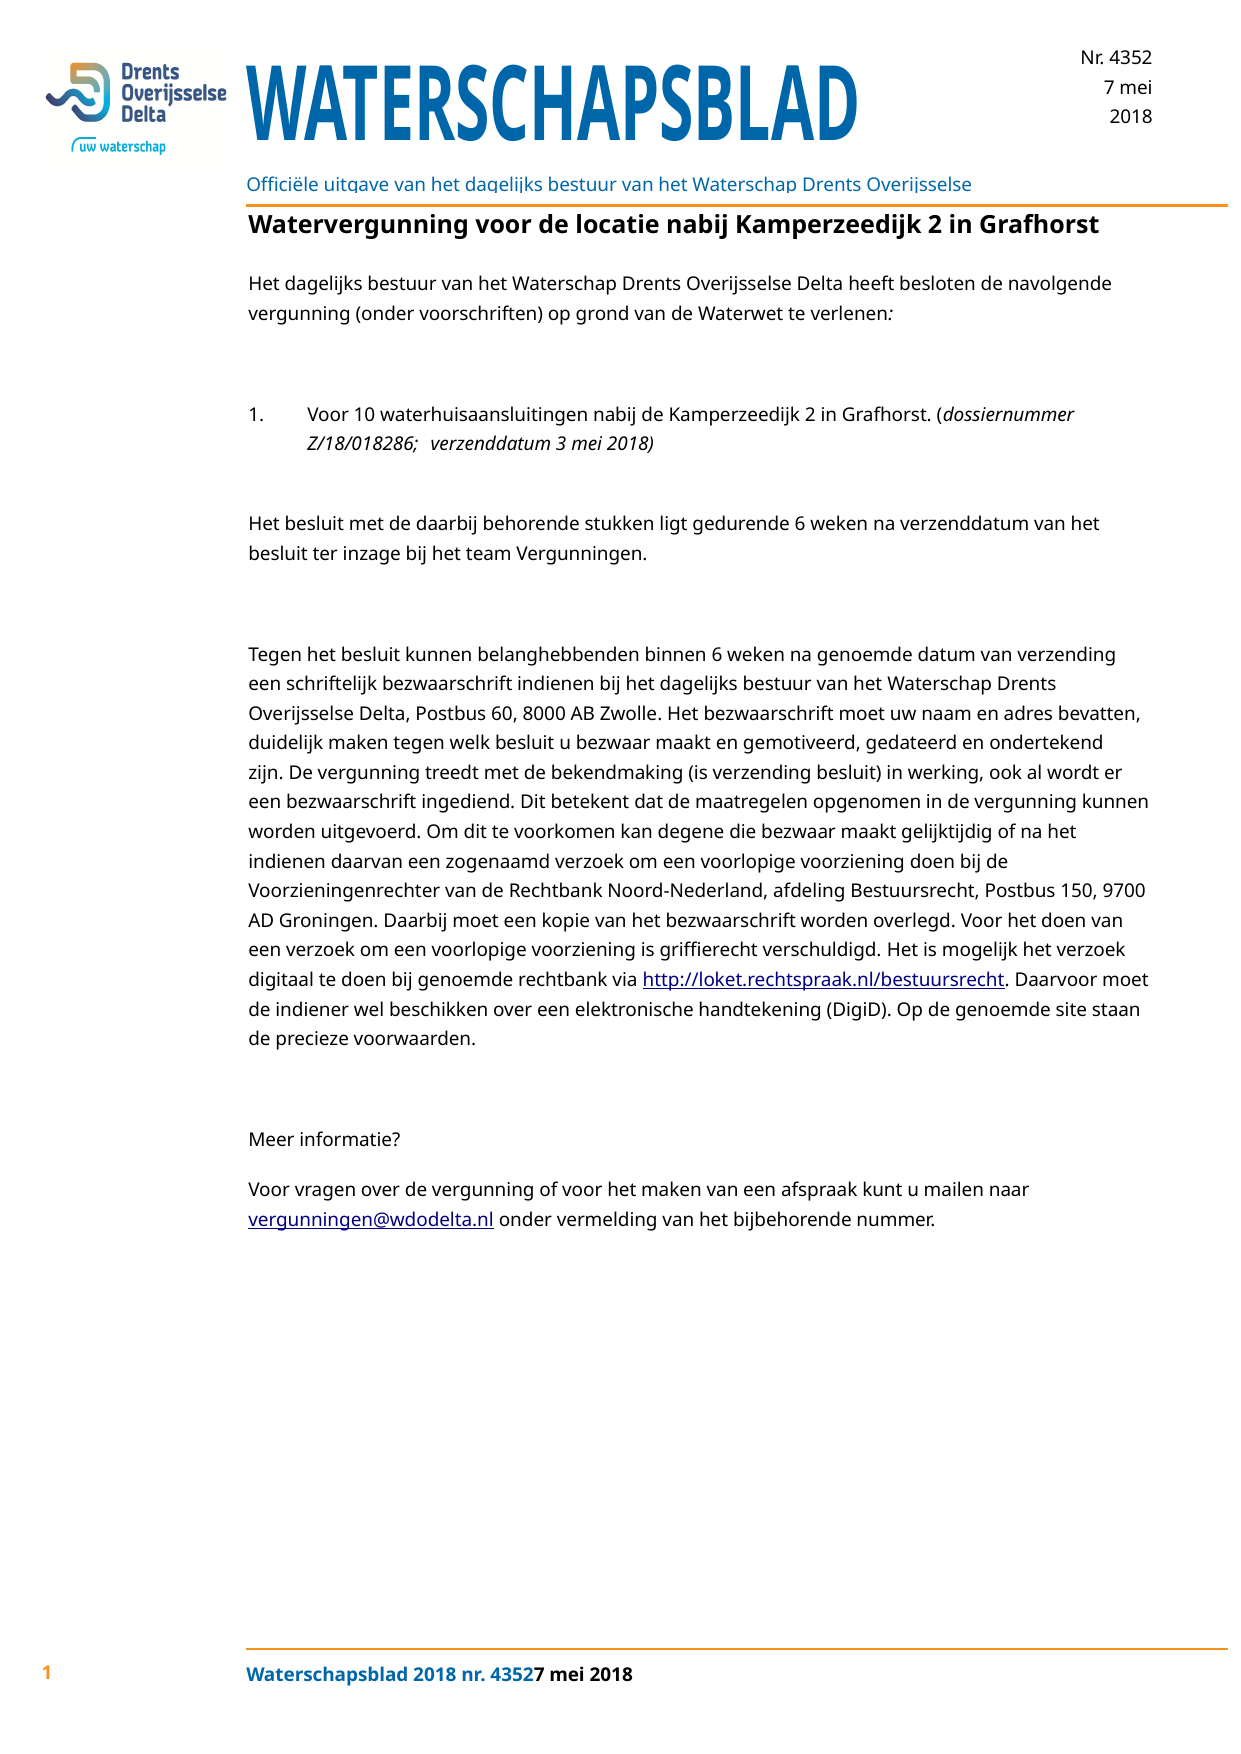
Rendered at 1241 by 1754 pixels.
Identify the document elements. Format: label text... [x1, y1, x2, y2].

text Watervergunning voor de locatie nabij Kamperzeedijk 2 in Grafhorst [248, 207, 1152, 241]
text Voor vragen over de vergunning of voor het maken van een afspraak kunt u mailen naar vergunningen@wdodelta.nl onder vermelding van het bijbehorende nummer. [248, 1177, 1152, 1232]
list Voor 10 waterhuisaansluitingen nabij de Kamperzeedijk 2 in Grafhorst. (dossiernummer Z/18/018286; verzenddatum 3 mei 2018) [248, 401, 1152, 456]
text Tegen het besluit kunnen belanghebbenden binnen 6 weken na genoemde datum van verzending een schriftelijk bezwaarschrift indienen bij het dagelijks bestuur van het Waterschap Drents Overijsselse Delta, Postbus 60, 8000 AB Zwolle. Het bezwaarschrift moet uw naam en adres bevatten, duidelijk maken tegen welk besluit u bezwaar maakt en gemotiveerd, gedateerd en ondertekend zijn. De vergunning treedt met de bekendmaking (is verzending besluit) in werking, ook al wordt er een bezwaarschrift ingediend. Dit betekent dat de maatregelen opgenomen in de vergunning kunnen worden uitgevoerd. Om dit te voorkomen kan degene die bezwaar maakt gelijktijdig of na het indienen daarvan een zogenaamd verzoek om een voorlopige voorziening doen bij de Voorzieningenrechter van de Rechtbank Noord-Nederland, afdeling Bestuursrecht, Postbus 150, 9700 AD Groningen. Daarbij moet een kopie van het bezwaarschrift worden overlegd. Voor het doen van een verzoek om een voorlopige voorziening is griffierecht verschuldigd. Het is mogelijk het verzoek digitaal te doen bij genoemde rechtbank via http://loket.rechtspraak.nl/bestuursrecht. Daarvoor moet de indiener wel beschikken over een elektronische handtekening (DigiD). Op de genoemde site staan de precieze voorwaarden. [248, 641, 1152, 1051]
text Het besluit met de daarbij behorende stukken ligt gedurende 6 weken na verzenddatum van het besluit ter inzage bij het team Vergunningen. [248, 510, 1152, 566]
text Meer informatie? [248, 1126, 1152, 1152]
text Het dagelijks bestuur van het Waterschap Drents Overijsselse Delta heeft besloten de navolgende vergunning (onder voorschriften) op grond van de Waterwet te verlenen: [248, 270, 1152, 326]
picture [41, 47, 231, 172]
